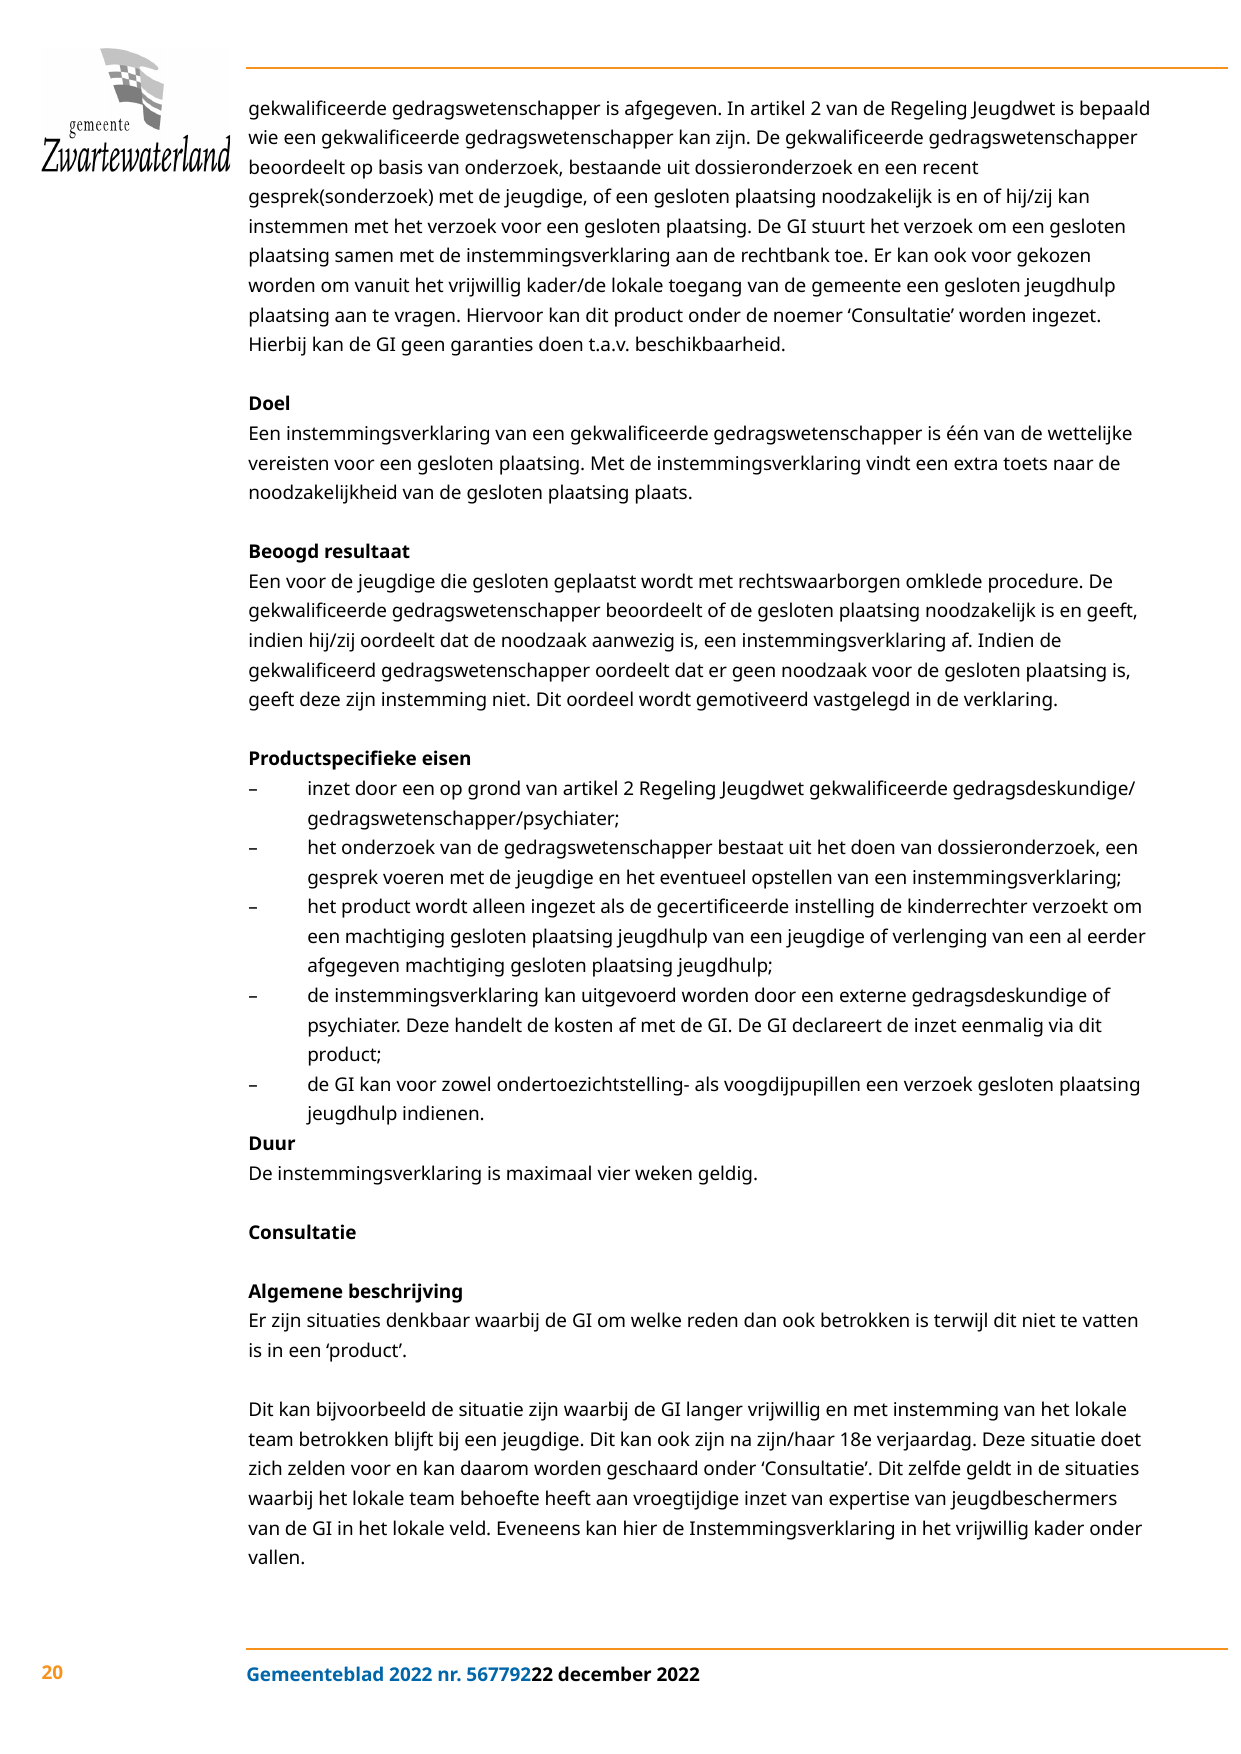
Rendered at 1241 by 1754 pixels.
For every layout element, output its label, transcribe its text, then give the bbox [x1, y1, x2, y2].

text Dit kan bijvoorbeeld de situatie zijn waarbij de GI langer vrijwillig en met instemming van het lokale team betrokken blijft bij een jeugdige. Dit kan ook zijn na zijn/haar 18e verjaardag. Deze situatie doet zich zelden voor en kan daarom worden geschaard onder ‘Consultatie’. Dit zelfde geldt in de situaties waarbij het lokale team behoefte heeft aan vroegtijdige inzet van expertise van jeugdbeschermers van de GI in het lokale veld. Eveneens kan hier de Instemmingsverklaring in het vrijwillig kader onder vallen. [248, 1396, 1152, 1570]
text Er zijn situaties denkbaar waarbij de GI om welke reden dan ook betrokken is terwijl dit niet te vatten is in een ‘product’. [248, 1308, 1152, 1363]
text Beoogd resultaat [248, 538, 1152, 564]
text gekwalificeerde gedragswetenschapper is afgegeven. In artikel 2 van de Regeling Jeugdwet is bepaald wie een gekwalificeerde gedragswetenschapper kan zijn. De gekwalificeerde gedragswetenschapper beoordeelt op basis van onderzoek, bestaande uit dossieronderzoek en een recent gesprek(sonderzoek) met de jeugdige, of een gesloten plaatsing noodzakelijk is en of hij/zij kan instemmen met het verzoek voor een gesloten plaatsing. De GI stuurt het verzoek om een gesloten plaatsing samen met de instemmingsverklaring aan de rechtbank toe. Er kan ook voor gekozen worden om vanuit het vrijwillig kader/de lokale toegang van de gemeente een gesloten jeugdhulp plaatsing aan te vragen. Hiervoor kan dit product onder de noemer ‘Consultatie’ worden ingezet. Hierbij kan de GI geen garanties doen t.a.v. beschikbaarheid. [248, 95, 1152, 357]
list het product wordt alleen ingezet als de gecertificeerde instelling de kinderrechter verzoekt om een machtiging gesloten plaatsing jeugdhulp van een jeugdige of verlenging van een al eerder afgegeven machtiging gesloten plaatsing jeugdhulp; [248, 893, 1152, 978]
list het onderzoek van de gedragswetenschapper bestaat uit het doen van dossieronderzoek, een gesprek voeren met de jeugdige en het eventueel opstellen van een instemmingsverklaring; [248, 834, 1152, 890]
text Algemene beschrijving [248, 1278, 1152, 1304]
text Productspecifieke eisen [248, 746, 1152, 771]
list inzet door een op grond van artikel 2 Regeling Jeugdwet gekwalificeerde gedragsdeskundige/ gedragswetenschapper/psychiater; [248, 775, 1152, 831]
picture [41, 47, 231, 172]
text Een voor de jeugdige die gesloten geplaatst wordt met rechtswaarborgen omklede procedure. De gekwalificeerde gedragswetenschapper beoordeelt of de gesloten plaatsing noodzakelijk is en geeft, indien hij/zij oordeelt dat de noodzaak aanwezig is, een instemmingsverklaring af. Indien de gekwalificeerd gedragswetenschapper oordeelt dat er geen noodzaak voor de gesloten plaatsing is, geeft deze zijn instemming niet. Dit oordeel wordt gemotiveerd vastgelegd in de verklaring. [248, 568, 1152, 712]
text Duur [248, 1130, 1152, 1156]
list de instemmingsverklaring kan uitgevoerd worden door een externe gedragsdeskundige of psychiater. Deze handelt de kosten af met de GI. De GI declareert de inzet eenmalig via dit product; [248, 982, 1152, 1067]
list de GI kan voor zowel ondertoezichtstelling- als voogdijpupillen een verzoek gesloten plaatsing jeugdhulp indienen. [248, 1071, 1152, 1126]
text Doel [248, 391, 1152, 416]
text Consultatie [248, 1219, 1152, 1245]
text Een instemmingsverklaring van een gekwalificeerde gedragswetenschapper is één van de wettelijke vereisten voor een gesloten plaatsing. Met de instemmingsverklaring vindt een extra toets naar de noodzakelijkheid van de gesloten plaatsing plaats. [248, 420, 1152, 505]
text De instemmingsverklaring is maximaal vier weken geldig. [248, 1160, 1152, 1186]
